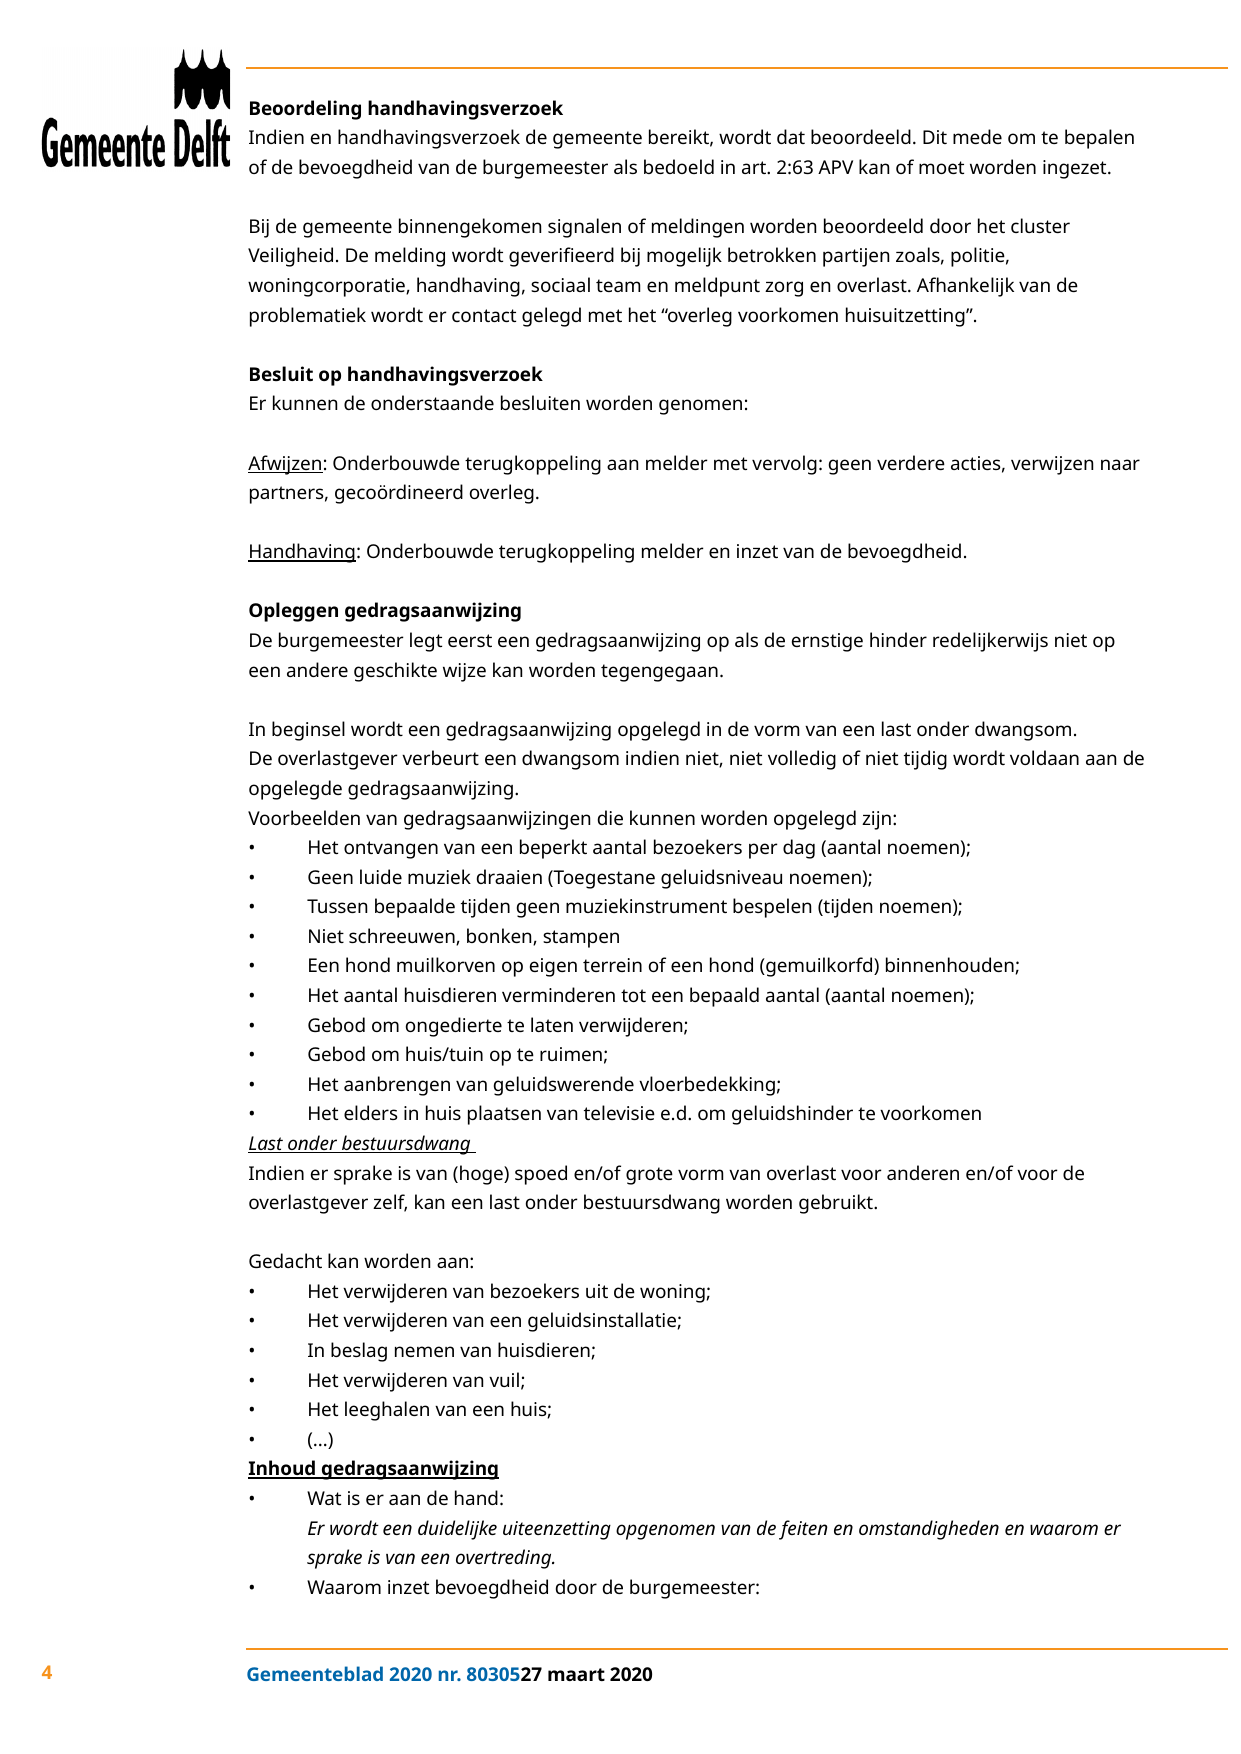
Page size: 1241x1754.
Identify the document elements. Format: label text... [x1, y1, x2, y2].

text Last onder bestuursdwang [248, 1130, 1152, 1156]
text Beoordeling handhavingsverzoek [248, 95, 1152, 121]
list Het aanbrengen van geluidswerende vloerbedekking; [248, 1071, 1152, 1097]
text Afwijzen: Onderbouwde terugkoppeling aan melder met vervolg: geen verdere acties, verwijzen naar partners, gecoördineerd overleg. [248, 450, 1152, 505]
list Het aantal huisdieren verminderen tot een bepaald aantal (aantal noemen); [248, 982, 1152, 1008]
list Geen luide muziek draaien (Toegestane geluidsniveau noemen); [248, 864, 1152, 890]
list Er wordt een duidelijke uiteenzetting opgenomen van de feiten en omstandigheden en waarom er sprake is van een overtreding. [248, 1515, 1152, 1570]
list Een hond muilkorven op eigen terrein of een hond (gemuilkorfd) binnenhouden; [248, 953, 1152, 978]
list Het verwijderen van een geluidsinstallatie; [248, 1308, 1152, 1333]
list Waarom inzet bevoegdheid door de burgemeester: [248, 1574, 1152, 1600]
list Niet schreeuwen, bonken, stampen [248, 923, 1152, 949]
text Indien er sprake is van (hoge) spoed en/of grote vorm van overlast voor anderen en/of voor de overlastgever zelf, kan een last onder bestuursdwang worden gebruikt. [248, 1160, 1152, 1215]
text De overlastgever verbeurt een dwangsom indien niet, niet volledig of niet tijdig wordt voldaan aan de opgelegde gedragsaanwijzing. [248, 746, 1152, 801]
text Bij de gemeente binnengekomen signalen of meldingen worden beoordeeld door het cluster Veiligheid. De melding wordt geverifieerd bij mogelijk betrokken partijen zoals, politie, woningcorporatie, handhaving, sociaal team en meldpunt zorg en overlast. Afhankelijk van de problematiek wordt er contact gelegd met het “overleg voorkomen huisuitzetting”. [248, 213, 1152, 328]
text Besluit op handhavingsverzoek [248, 361, 1152, 387]
text In beginsel wordt een gedragsaanwijzing opgelegd in de vorm van een last onder dwangsom. [248, 716, 1152, 742]
text De burgemeester legt eerst een gedragsaanwijzing op als de ernstige hinder redelijkerwijs niet op een andere geschikte wijze kan worden tegengegaan. [248, 627, 1152, 683]
list Het elders in huis plaatsen van televisie e.d. om geluidshinder te voorkomen [248, 1101, 1152, 1126]
list (…) [248, 1426, 1152, 1452]
list Wat is er aan de hand: [248, 1485, 1152, 1511]
text Gedacht kan worden aan: [248, 1248, 1152, 1274]
list Het verwijderen van bezoekers uit de woning; [248, 1278, 1152, 1304]
text Handhaving: Onderbouwde terugkoppeling melder en inzet van de bevoegdheid. [248, 538, 1152, 564]
text Er kunnen de onderstaande besluiten worden genomen: [248, 391, 1152, 416]
list In beslag nemen van huisdieren; [248, 1337, 1152, 1363]
list Gebod om huis/tuin op te ruimen; [248, 1041, 1152, 1067]
list Tussen bepaalde tijden geen muziekinstrument bespelen (tijden noemen); [248, 893, 1152, 919]
text Opleggen gedragsaanwijzing [248, 598, 1152, 623]
list Het leeghalen van een huis; [248, 1396, 1152, 1422]
text Inhoud gedragsaanwijzing [248, 1456, 1152, 1481]
list Het verwijderen van vuil; [248, 1367, 1152, 1393]
text Voorbeelden van gedragsaanwijzingen die kunnen worden opgelegd zijn: [248, 805, 1152, 831]
list Het ontvangen van een beperkt aantal bezoekers per dag (aantal noemen); [248, 834, 1152, 860]
picture [41, 47, 231, 172]
text Indien en handhavingsverzoek de gemeente bereikt, wordt dat beoordeeld. Dit mede om te bepalen of de bevoegdheid van de burgemeester als bedoeld in art. 2:63 APV kan of moet worden ingezet. [248, 124, 1152, 180]
list Gebod om ongedierte te laten verwijderen; [248, 1012, 1152, 1038]
